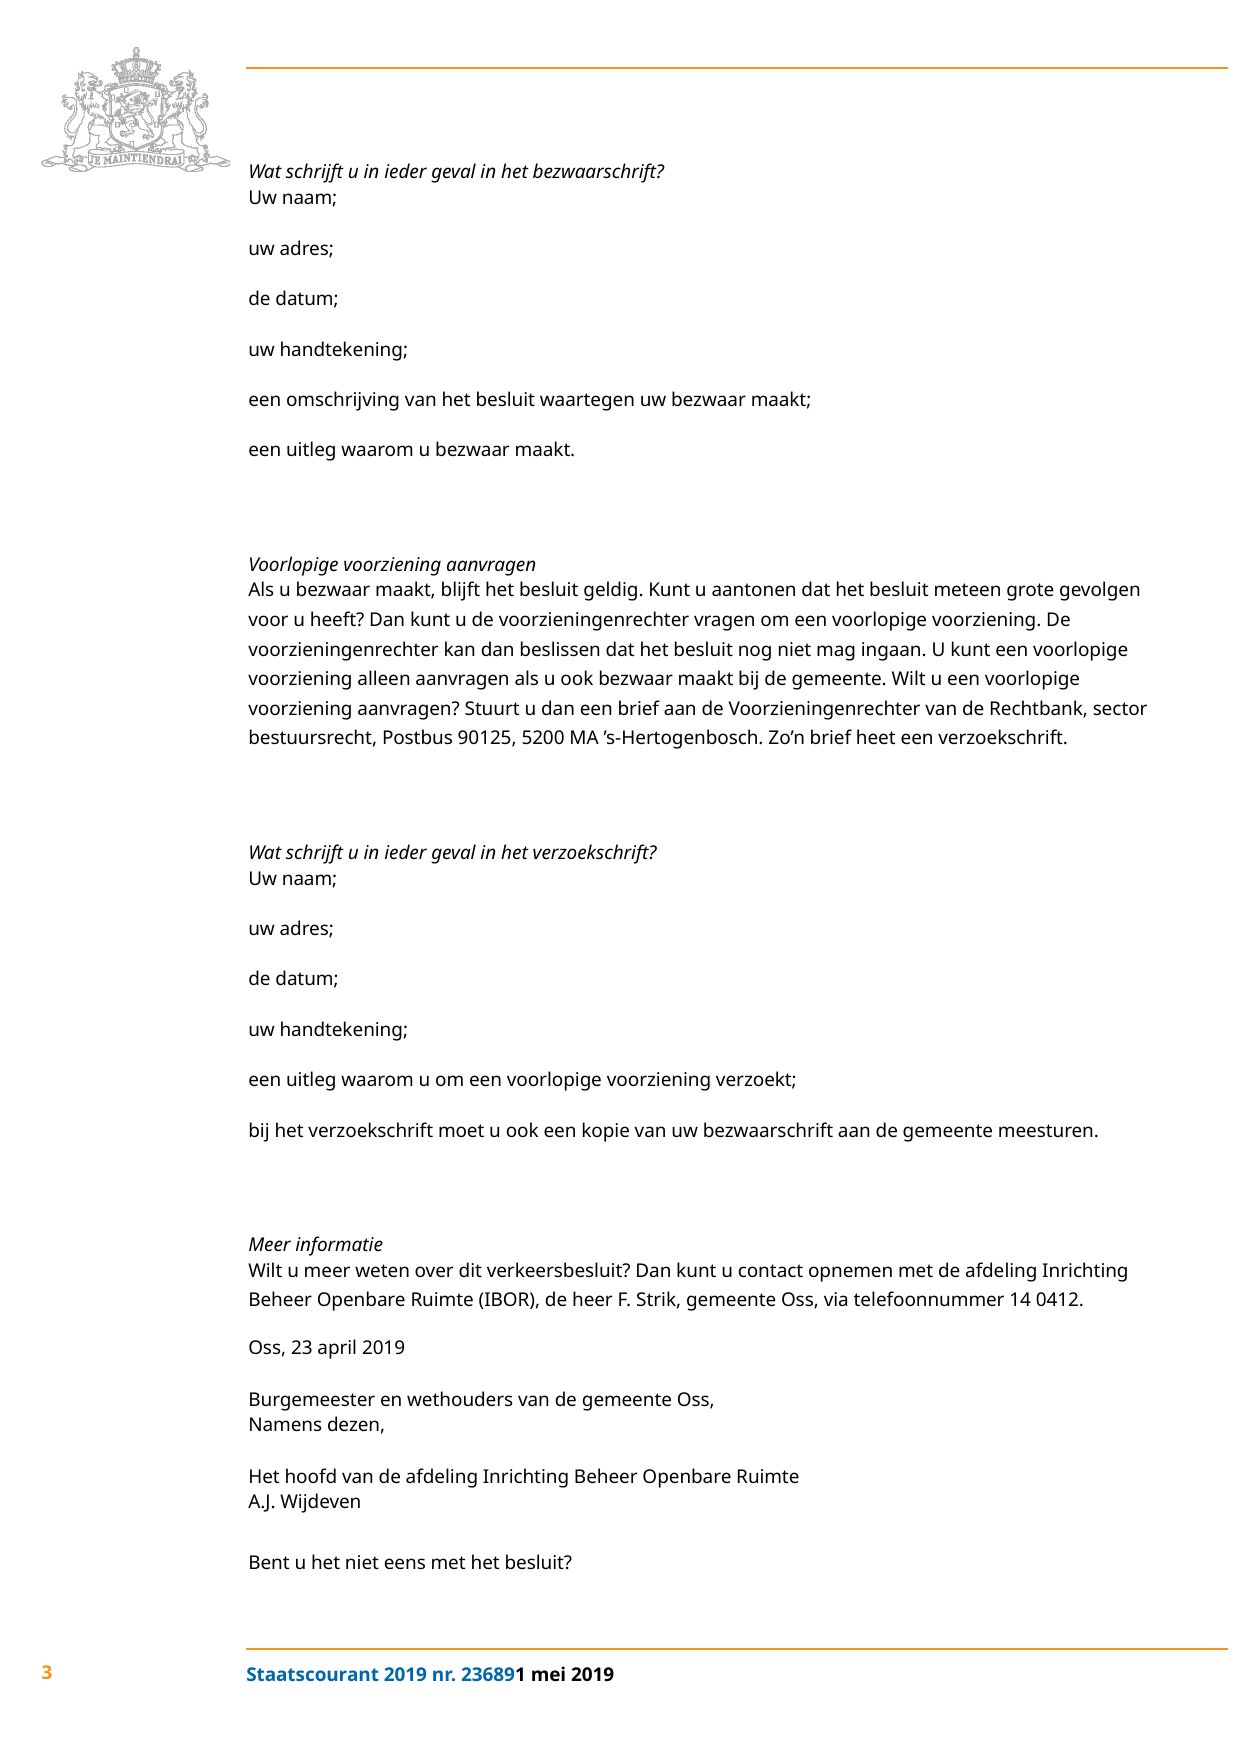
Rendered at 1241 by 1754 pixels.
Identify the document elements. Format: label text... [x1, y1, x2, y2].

text Voorlopige voorziening aanvragen [248, 551, 1152, 577]
text Wilt u meer weten over dit verkeersbesluit? Dan kunt u contact opnemen met de afdeling Inrichting Beheer Openbare Ruimte (IBOR), de heer F. Strik, gemeente Oss, via telefoonnummer 14 0412. [248, 1257, 1152, 1312]
text Het hoofd van de afdeling Inrichting Beheer Openbare Ruimte [248, 1463, 1152, 1489]
text uw adres; [248, 915, 1152, 941]
text bij het verzoekschrift moet u ook een kopie van uw bezwaarschrift aan de gemeente meesturen. [248, 1117, 1152, 1142]
text Bent u het niet eens met het besluit? [248, 1554, 1152, 1573]
text een uitleg waarom u om een voorlopige voorziening verzoekt; [248, 1066, 1152, 1092]
text uw handtekening; [248, 336, 1152, 361]
text Wat schrijft u in ieder geval in het verzoekschrift? [248, 839, 1152, 865]
text A.J. Wijdeven [248, 1489, 1152, 1514]
text Burgemeester en wethouders van de gemeente Oss, [248, 1386, 1152, 1411]
text Als u bezwaar maakt, blijft het besluit geldig. Kunt u aantonen dat het besluit meteen grote gevolgen voor u heeft? Dan kunt u de voorzieningenrechter vragen om een voorlopige voorziening. De voorzieningenrechter kan dan beslissen dat het besluit nog niet mag ingaan. U kunt een voorlopige voorziening alleen aanvragen als u ook bezwaar maakt bij de gemeente. Wilt u een voorlopige voorziening aanvragen? Stuurt u dan een brief aan de Voorzieningenrechter van de Rechtbank, sector bestuursrecht, Postbus 90125, 5200 MA ’s-Hertogenbosch. Zo’n brief heet een verzoekschrift. [248, 577, 1152, 750]
text Wat schrijft u in ieder geval in het bezwaarschrift? [248, 159, 1152, 184]
text Oss, 23 april 2019 [248, 1334, 1152, 1360]
text de datum; [248, 966, 1152, 991]
text een omschrijving van het besluit waartegen uw bezwaar maakt; [248, 386, 1152, 412]
text Meer informatie [248, 1231, 1152, 1257]
text de datum; [248, 285, 1152, 311]
text Uw naam; [248, 184, 1152, 210]
text uw handtekening; [248, 1016, 1152, 1042]
text uw adres; [248, 235, 1152, 261]
text Uw naam; [248, 865, 1152, 890]
picture [41, 47, 231, 172]
text Namens dezen, [248, 1411, 1152, 1437]
text een uitleg waarom u bezwaar maakt. [248, 437, 1152, 462]
